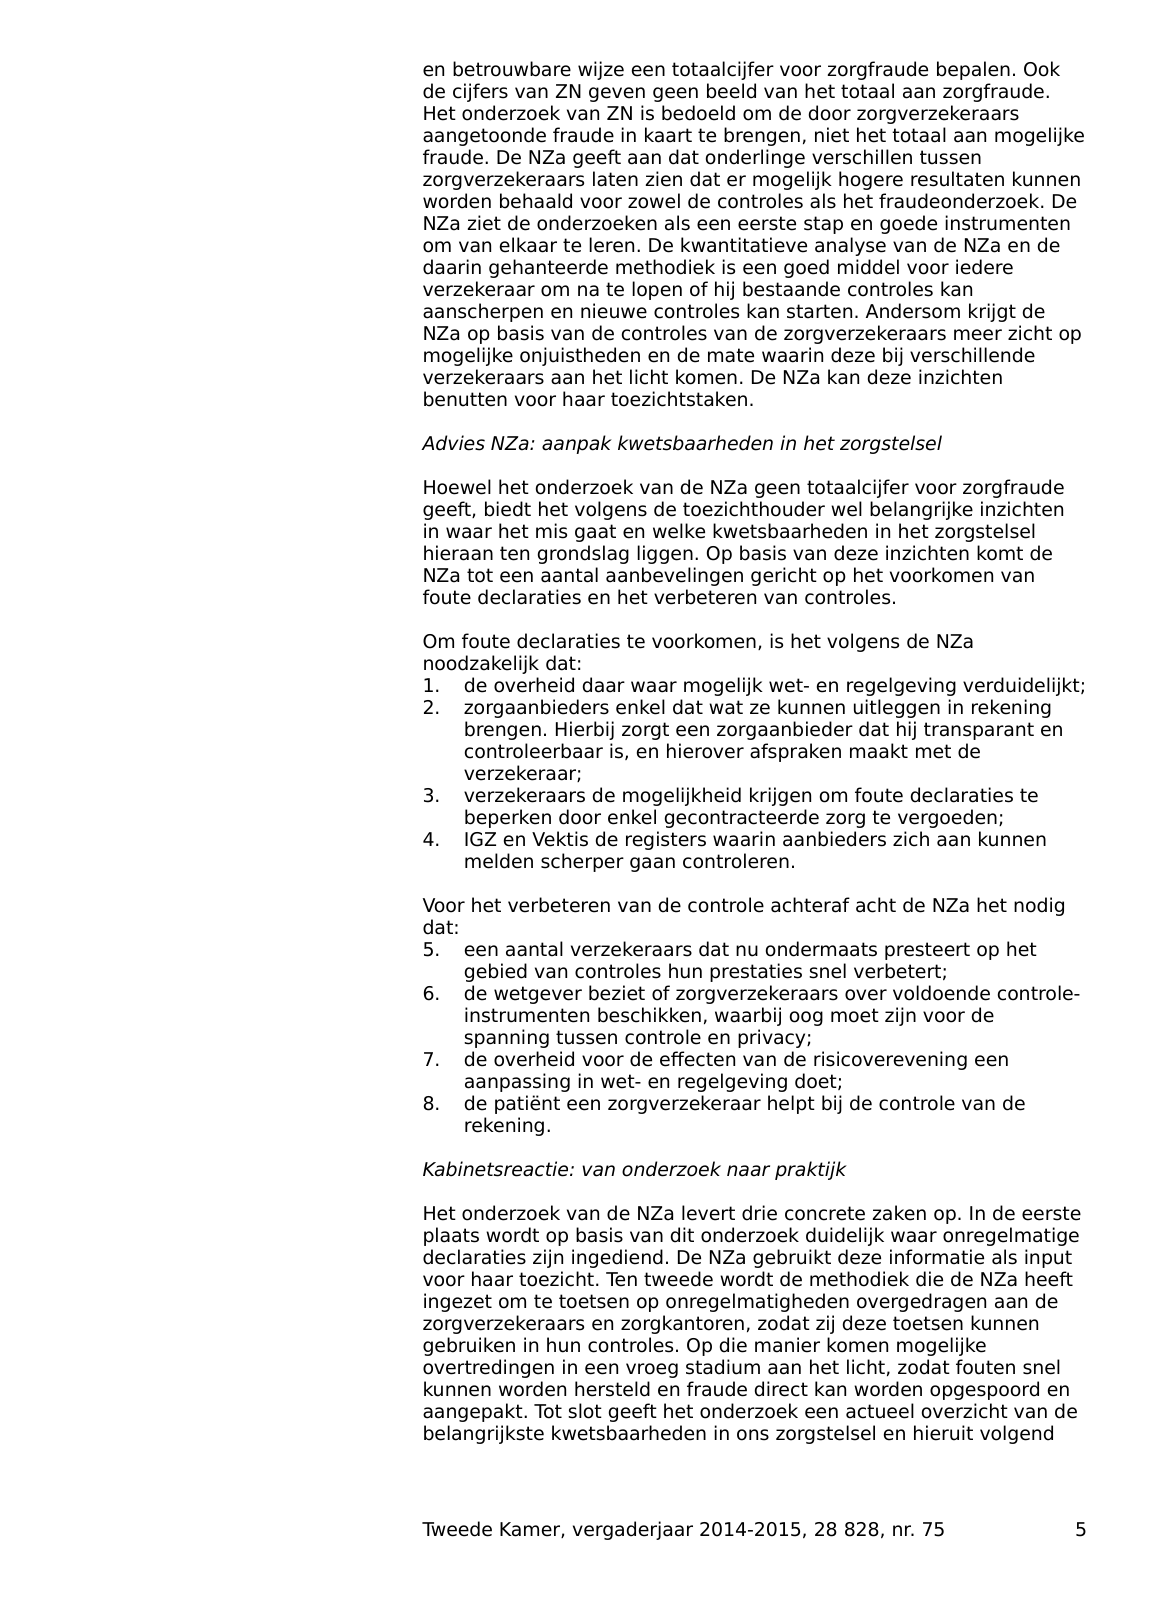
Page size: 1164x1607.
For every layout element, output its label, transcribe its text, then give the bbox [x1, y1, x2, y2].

text Hoewel het onderzoek van de NZa geen totaalcijfer voor zorgfraude geeft, biedt het volgens de toezichthouder wel belangrijke inzichten in waar het mis gaat en welke kwetsbaarheden in het zorgstelsel hieraan ten grondslag liggen. Op basis van deze inzichten komt de NZa tot een aantal aanbevelingen gericht op het voorkomen van foute declaraties en het verbeteren van controles. [422, 477, 1087, 609]
text 8. de patiënt een zorgverzekeraar helpt bij de controle van de rekening. [422, 1093, 1087, 1137]
subtitle Advies NZa: aanpak kwetsbaarheden in het zorgstelsel [422, 433, 1087, 455]
text Voor het verbeteren van de controle achteraf acht de NZa het nodig dat: [422, 895, 1087, 939]
text en betrouwbare wijze een totaalcijfer voor zorgfraude bepalen. Ook de cijfers van ZN geven geen beeld van het totaal aan zorgfraude. Het onderzoek van ZN is bedoeld om de door zorgverzekeraars aangetoonde fraude in kaart te brengen, niet het totaal aan mogelijke fraude. De NZa geeft aan dat onderlinge verschillen tussen zorgverzekeraars laten zien dat er mogelijk hogere resultaten kunnen worden behaald voor zowel de controles als het fraudeonderzoek. De NZa ziet de onderzoeken als een eerste stap en goede instrumenten om van elkaar te leren. De kwantitatieve analyse van de NZa en de daarin gehanteerde methodiek is een goed middel voor iedere verzekeraar om na te lopen of hij bestaande controles kan aanscherpen en nieuwe controles kan starten. Andersom krijgt de NZa op basis van de controles van de zorgverzekeraars meer zicht op mogelijke onjuistheden en de mate waarin deze bij verschillende verzekeraars aan het licht komen. De NZa kan deze inzichten benutten voor haar toezichtstaken. [422, 59, 1087, 411]
text Om foute declaraties te voorkomen, is het volgens de NZa noodzakelijk dat: [422, 631, 1087, 675]
text 3. verzekeraars de mogelijkheid krijgen om foute declaraties te beperken door enkel gecontracteerde zorg te vergoeden; [422, 785, 1087, 829]
text 1. de overheid daar waar mogelijk wet- en regelgeving verduidelijkt; [422, 675, 1087, 697]
subtitle Kabinetsreactie: van onderzoek naar praktijk [422, 1159, 1087, 1181]
text 6. de wetgever beziet of zorgverzekeraars over voldoende controle-instrumenten beschikken, waarbij oog moet zijn voor de spanning tussen controle en privacy; [422, 983, 1087, 1049]
text 4. IGZ en Vektis de registers waarin aanbieders zich aan kunnen melden scherper gaan controleren. [422, 829, 1087, 873]
text 5. een aantal verzekeraars dat nu ondermaats presteert op het gebied van controles hun prestaties snel verbetert; [422, 939, 1087, 983]
text Het onderzoek van de NZa levert drie concrete zaken op. In de eerste plaats wordt op basis van dit onderzoek duidelijk waar onregelmatige declaraties zijn ingediend. De NZa gebruikt deze informatie als input voor haar toezicht. Ten tweede wordt de methodiek die de NZa heeft ingezet om te toetsen op onregelmatigheden overgedragen aan de zorgverzekeraars en zorgkantoren, zodat zij deze toetsen kunnen gebruiken in hun controles. Op die manier komen mogelijke overtredingen in een vroeg stadium aan het licht, zodat fouten snel kunnen worden hersteld en fraude direct kan worden opgespoord en aangepakt. Tot slot geeft het onderzoek een actueel overzicht van de belangrijkste kwetsbaarheden in ons zorgstelsel en hieruit volgend [422, 1203, 1087, 1445]
text 7. de overheid voor de effecten van de risicoverevening een aanpassing in wet- en regelgeving doet; [422, 1049, 1087, 1093]
text 2. zorgaanbieders enkel dat wat ze kunnen uitleggen in rekening brengen. Hierbij zorgt een zorgaanbieder dat hij transparant en controleerbaar is, en hierover afspraken maakt met de verzekeraar; [422, 697, 1087, 785]
